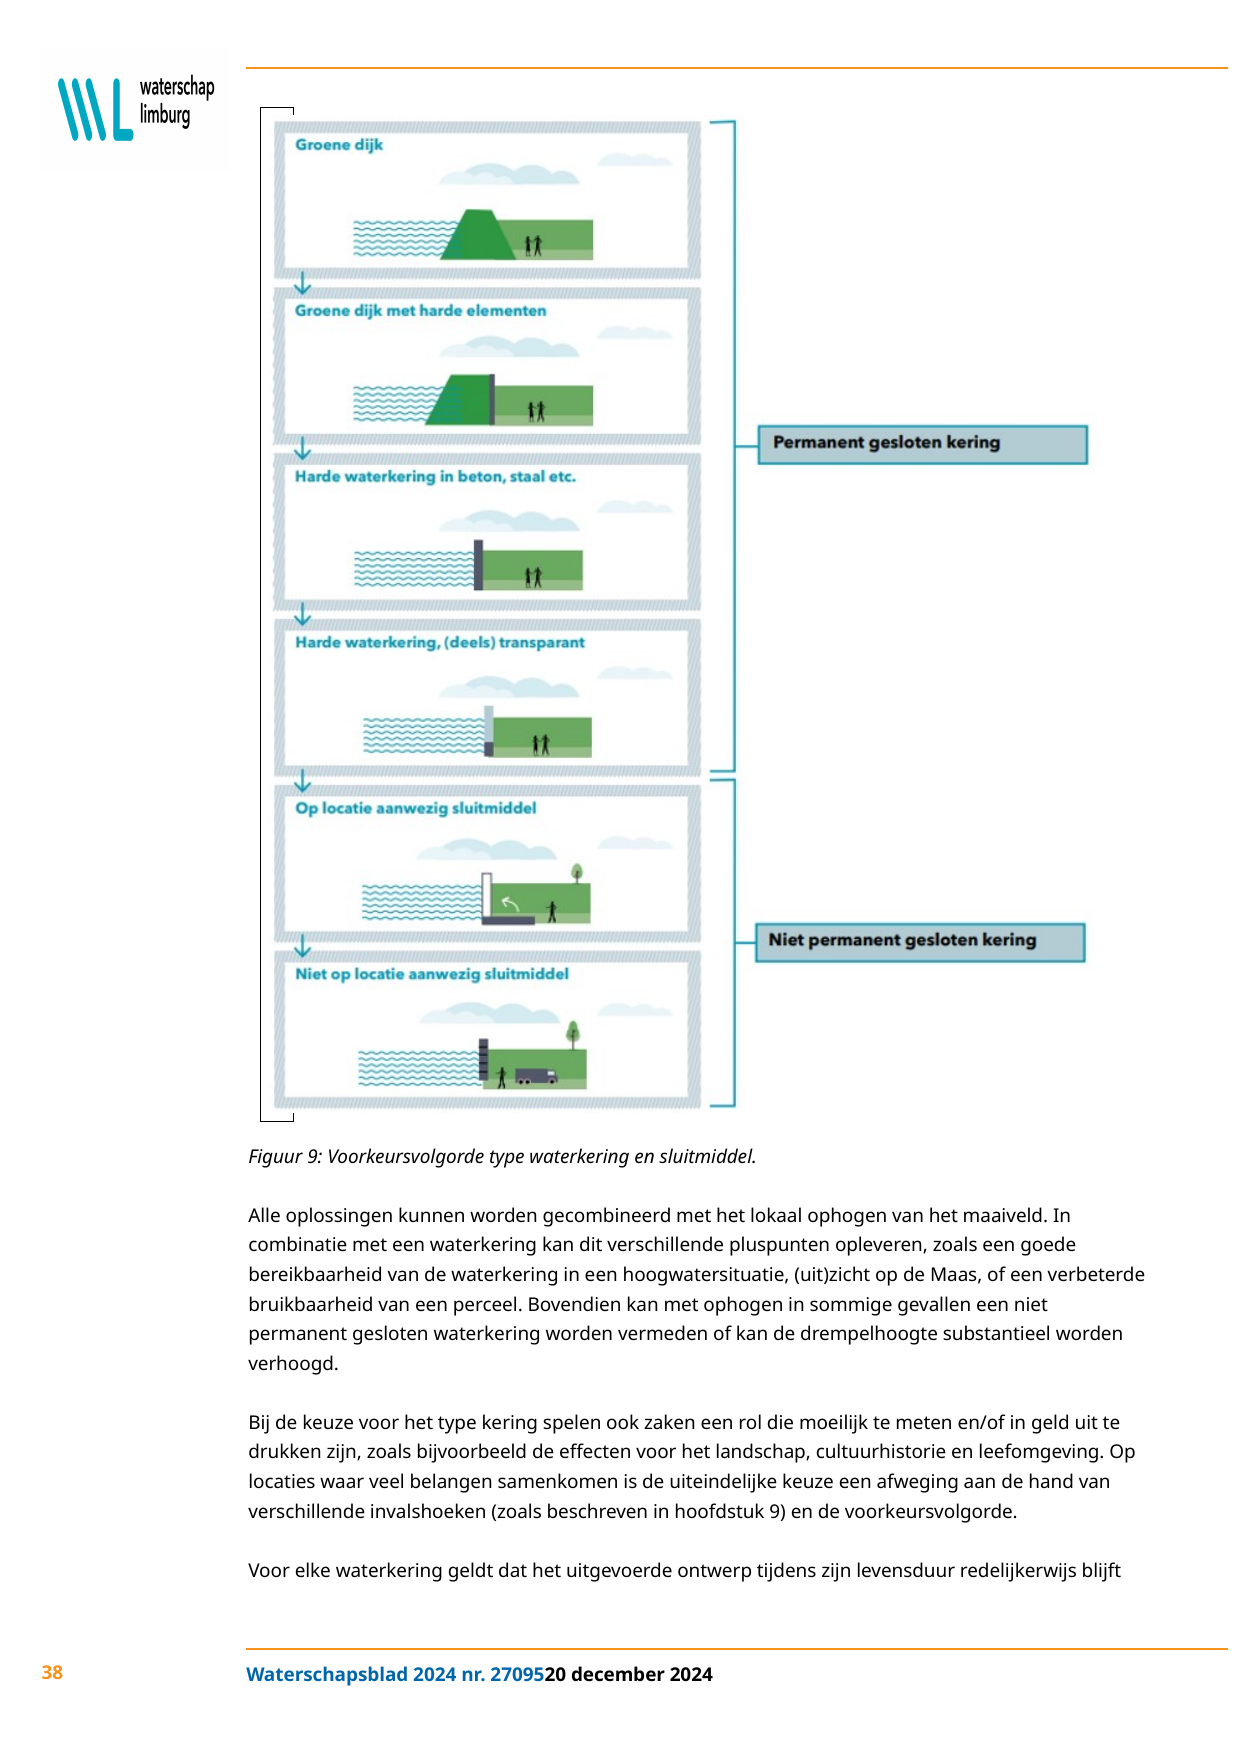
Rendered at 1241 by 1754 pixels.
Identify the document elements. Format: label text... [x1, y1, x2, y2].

picture [41, 47, 231, 172]
text Alle oplossingen kunnen worden gecombineerd met het lokaal ophogen van het maaiveld. In combinatie met een waterkering kan dit verschillende pluspunten opleveren, zoals een goede bereikbaarheid van de waterkering in een hoogwatersituatie, (uit)zicht op de Maas, of een verbeterde bruikbaarheid van een perceel. Bovendien kan met ophogen in sommige gevallen een niet permanent gesloten waterkering worden vermeden of kan de drempelhoogte substantieel worden verhoogd. [248, 1202, 1152, 1376]
text Voor elke waterkering geldt dat het uitgevoerde ontwerp tijdens zijn levensduur redelijkerwijs blijft [248, 1557, 1152, 1583]
text Figuur 9: Voorkeursvolgorde type waterkering en sluitmiddel. [248, 1143, 1152, 1168]
text Bij de keuze voor het type kering spelen ook zaken een rol die moeilijk te meten en/of in geld uit te drukken zijn, zoals bijvoorbeeld de effecten voor het landschap, cultuurhistorie en leefomgeving. Op locaties waar veel belangen samenkomen is de uiteindelijke keuze een afweging aan de hand van verschillende invalshoeken (zoals beschreven in hoofdstuk 9) en de voorkeursvolgorde. [248, 1409, 1152, 1523]
picture [268, 115, 1096, 1113]
